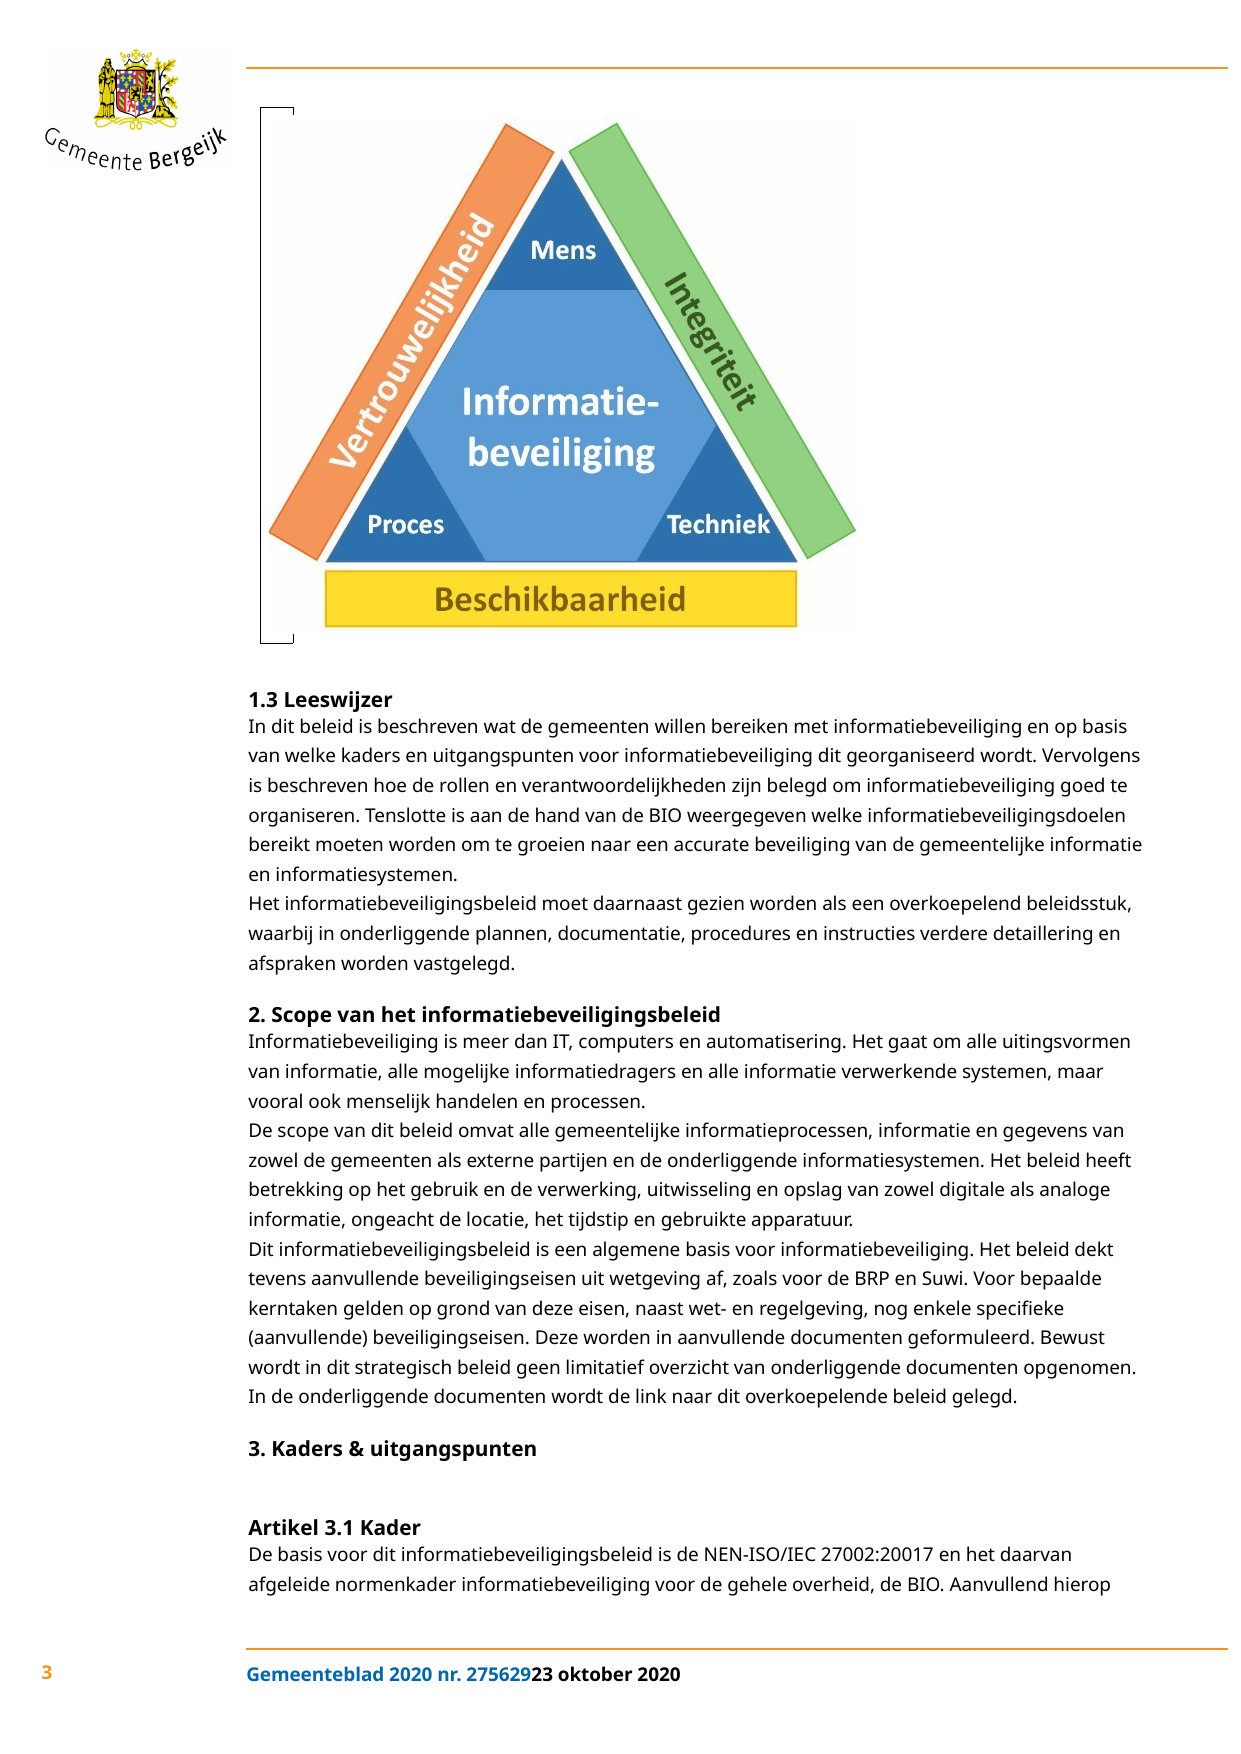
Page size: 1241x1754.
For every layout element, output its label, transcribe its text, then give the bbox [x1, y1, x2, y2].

text 1.3 Leeswijzer [248, 685, 1152, 713]
picture [268, 115, 860, 634]
text In dit beleid is beschreven wat de gemeenten willen bereiken met informatiebeveiliging en op basis van welke kaders en uitgangspunten voor informatiebeveiliging dit georganiseerd wordt. Vervolgens is beschreven hoe de rollen en verantwoordelijkheden zijn belegd om informatiebeveiliging goed te organiseren. Tenslotte is aan de hand van de BIO weergegeven welke informatiebeveiligingsdoelen bereikt moeten worden om te groeien naar een accurate beveiliging van de gemeentelijke informatie en informatiesystemen. [248, 713, 1152, 887]
text De basis voor dit informatiebeveiligingsbeleid is de NEN-ISO/IEC 27002:20017 en het daarvan afgeleide normenkader informatiebeveiliging voor de gehele overheid, de BIO. Aanvullend hierop [248, 1541, 1152, 1597]
text Artikel 3.1 Kader [248, 1513, 1152, 1541]
text De scope van dit beleid omvat alle gemeentelijke informatieprocessen, informatie en gegevens van zowel de gemeenten als externe partijen en de onderliggende informatiesystemen. Het beleid heeft betrekking op het gebruik en de verwerking, uitwisseling en opslag van zowel digitale als analoge informatie, ongeacht de locatie, het tijdstip en gebruikte apparatuur. [248, 1117, 1152, 1232]
text 2. Scope van het informatiebeveiligingsbeleid [248, 1000, 1152, 1029]
text Het informatiebeveiligingsbeleid moet daarnaast gezien worden als een overkoepelend beleidsstuk, waarbij in onderliggende plannen, documentatie, procedures en instructies verdere detaillering en afspraken worden vastgelegd. [248, 891, 1152, 976]
text Dit informatiebeveiligingsbeleid is een algemene basis voor informatiebeveiliging. Het beleid dekt tevens aanvullende beveiligingseisen uit wetgeving af, zoals voor de BRP en Suwi. Voor bepaalde kerntaken gelden op grond van deze eisen, naast wet- en regelgeving, nog enkele specifieke (aanvullende) beveiligingseisen. Deze worden in aanvullende documenten geformuleerd. Bewust wordt in dit strategisch beleid geen limitatief overzicht van onderliggende documenten opgenomen. In de onderliggende documenten wordt de link naar dit overkoepelende beleid gelegd. [248, 1236, 1152, 1409]
picture [41, 47, 231, 172]
text 3. Kaders & uitgangspunten [248, 1434, 1152, 1462]
text Informatiebeveiliging is meer dan IT, computers en automatisering. Het gaat om alle uitingsvormen van informatie, alle mogelijke informatiedragers en alle informatie verwerkende systemen, maar vooral ook menselijk handelen en processen. [248, 1029, 1152, 1113]
